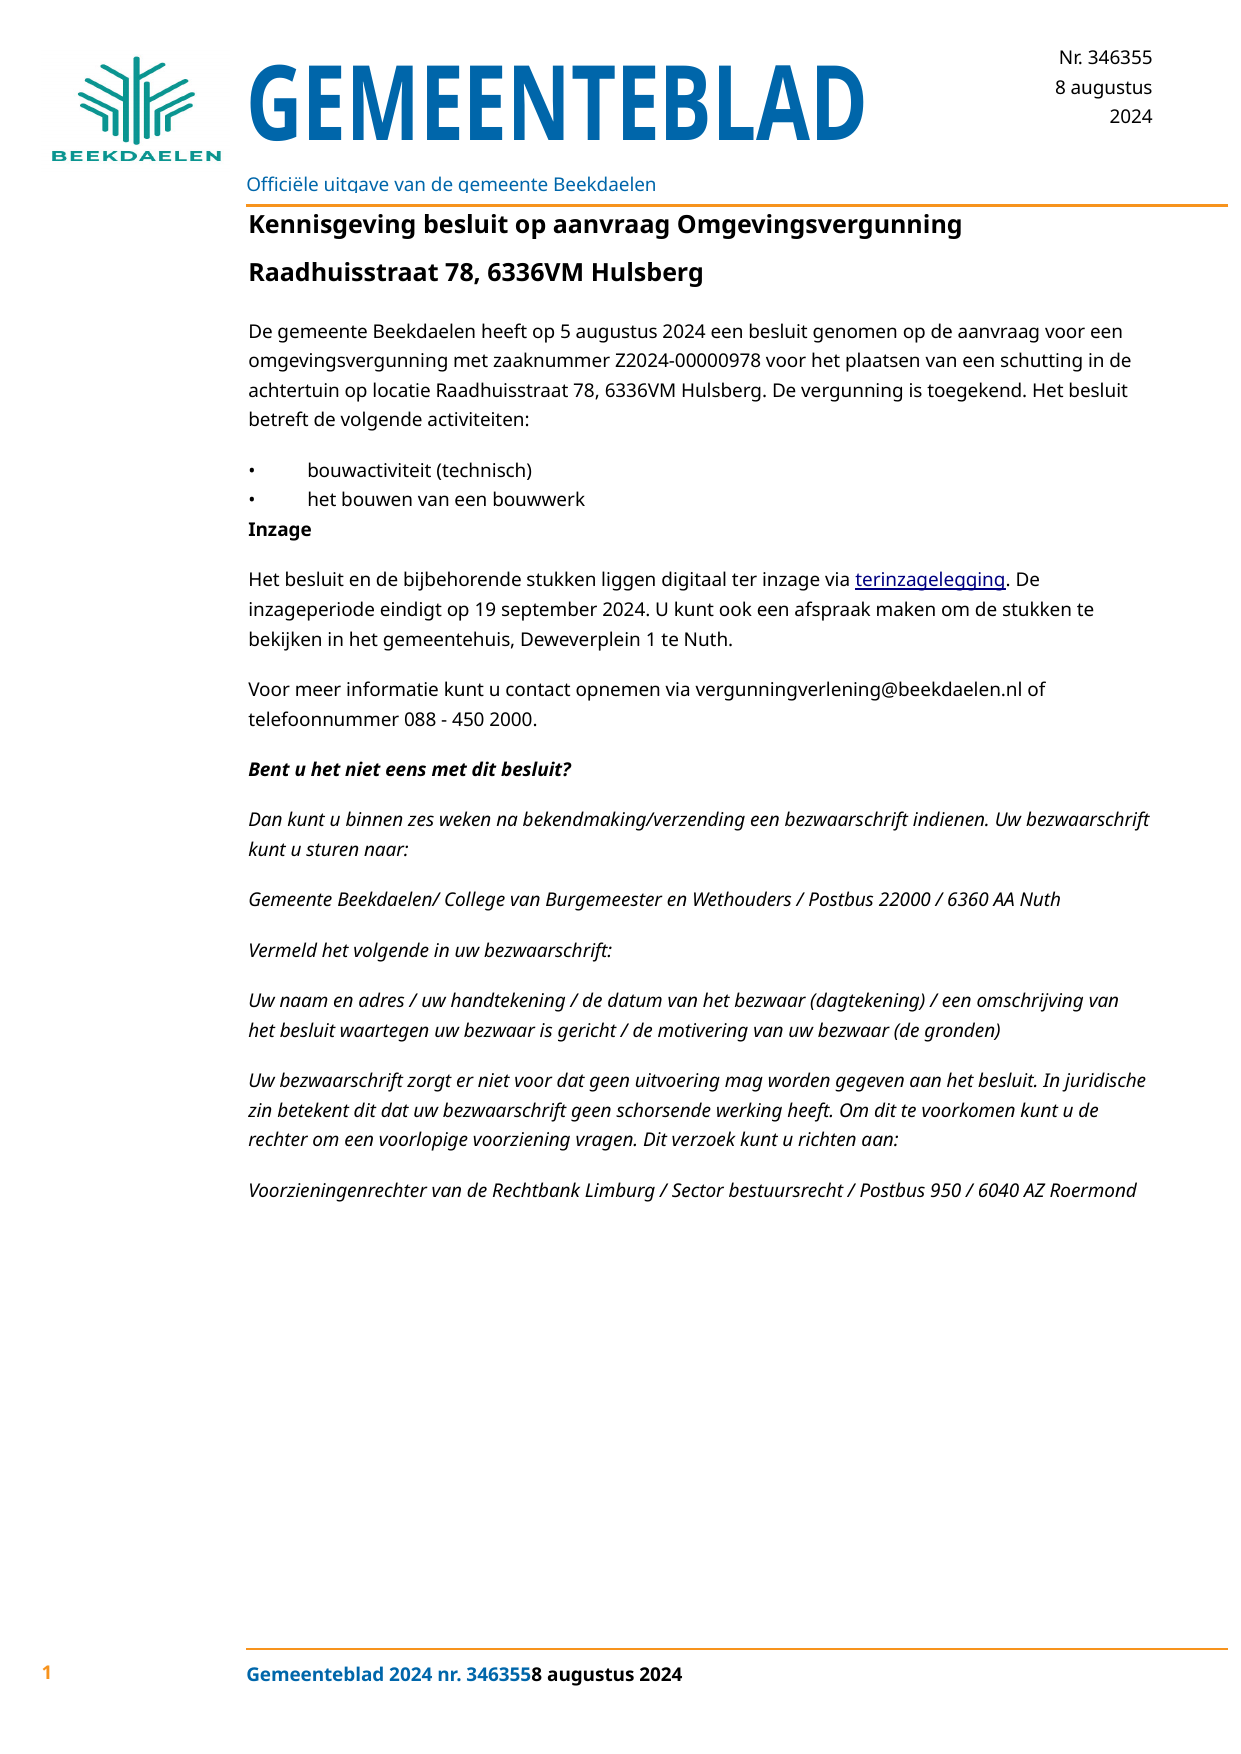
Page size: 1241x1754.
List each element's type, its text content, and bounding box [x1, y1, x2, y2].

text De gemeente Beekdaelen heeft op 5 augustus 2024 een besluit genomen op de aanvraag voor een omgevingsvergunning met zaaknummer Z2024-00000978 voor het plaatsen van een schutting in de achtertuin op locatie Raadhuisstraat 78, 6336VM Hulsberg. De vergunning is toegekend. Het besluit betreft de volgende activiteiten: [248, 318, 1152, 432]
list het bouwen van een bouwwerk [248, 487, 1152, 512]
text Uw naam en adres / uw handtekening / de datum van het bezwaar (dagtekening) / een omschrijving van het besluit waartegen uw bezwaar is gericht / de motivering van uw bezwaar (de gronden) [248, 987, 1152, 1043]
text Gemeente Beekdaelen/ College van Burgemeester en Wethouders / Postbus 22000 / 6360 AA Nuth [248, 887, 1152, 912]
text Kennisgeving besluit op aanvraag Omgevingsvergunning Raadhuisstraat 78, 6336VM Hulsberg [248, 207, 1152, 288]
text Uw bezwaarschrift zorgt er niet voor dat geen uitvoering mag worden gegeven aan het besluit. In juridische zin betekent dit dat uw bezwaarschrift geen schorsende werking heeft. Om dit te voorkomen kunt u de rechter om een voorlopige voorziening vragen. Dit verzoek kunt u richten aan: [248, 1067, 1152, 1152]
text Bent u het niet eens met dit besluit? [248, 756, 1152, 782]
text Voorzieningenrechter van de Rechtbank Limburg / Sector bestuursrecht / Postbus 950 / 6040 AZ Roermond [248, 1177, 1152, 1203]
list bouwactiviteit (technisch) [248, 457, 1152, 483]
text Inzage [248, 516, 1152, 542]
text Dan kunt u binnen zes weken na bekendmaking/verzending een bezwaarschrift indienen. Uw bezwaarschrift kunt u sturen naar: [248, 807, 1152, 862]
text Het besluit en de bijbehorende stukken liggen digitaal ter inzage via terinzagelegging. De inzageperiode eindigt op 19 september 2024. U kunt ook een afspraak maken om de stukken te bekijken in het gemeentehuis, Deweverplein 1 te Nuth. [248, 567, 1152, 652]
text Vermeld het volgende in uw bezwaarschrift: [248, 937, 1152, 963]
text Voor meer informatie kunt u contact opnemen via vergunningverlening@beekdaelen.nl of telefoonnummer 088 - 450 2000. [248, 676, 1152, 732]
picture [41, 47, 231, 172]
